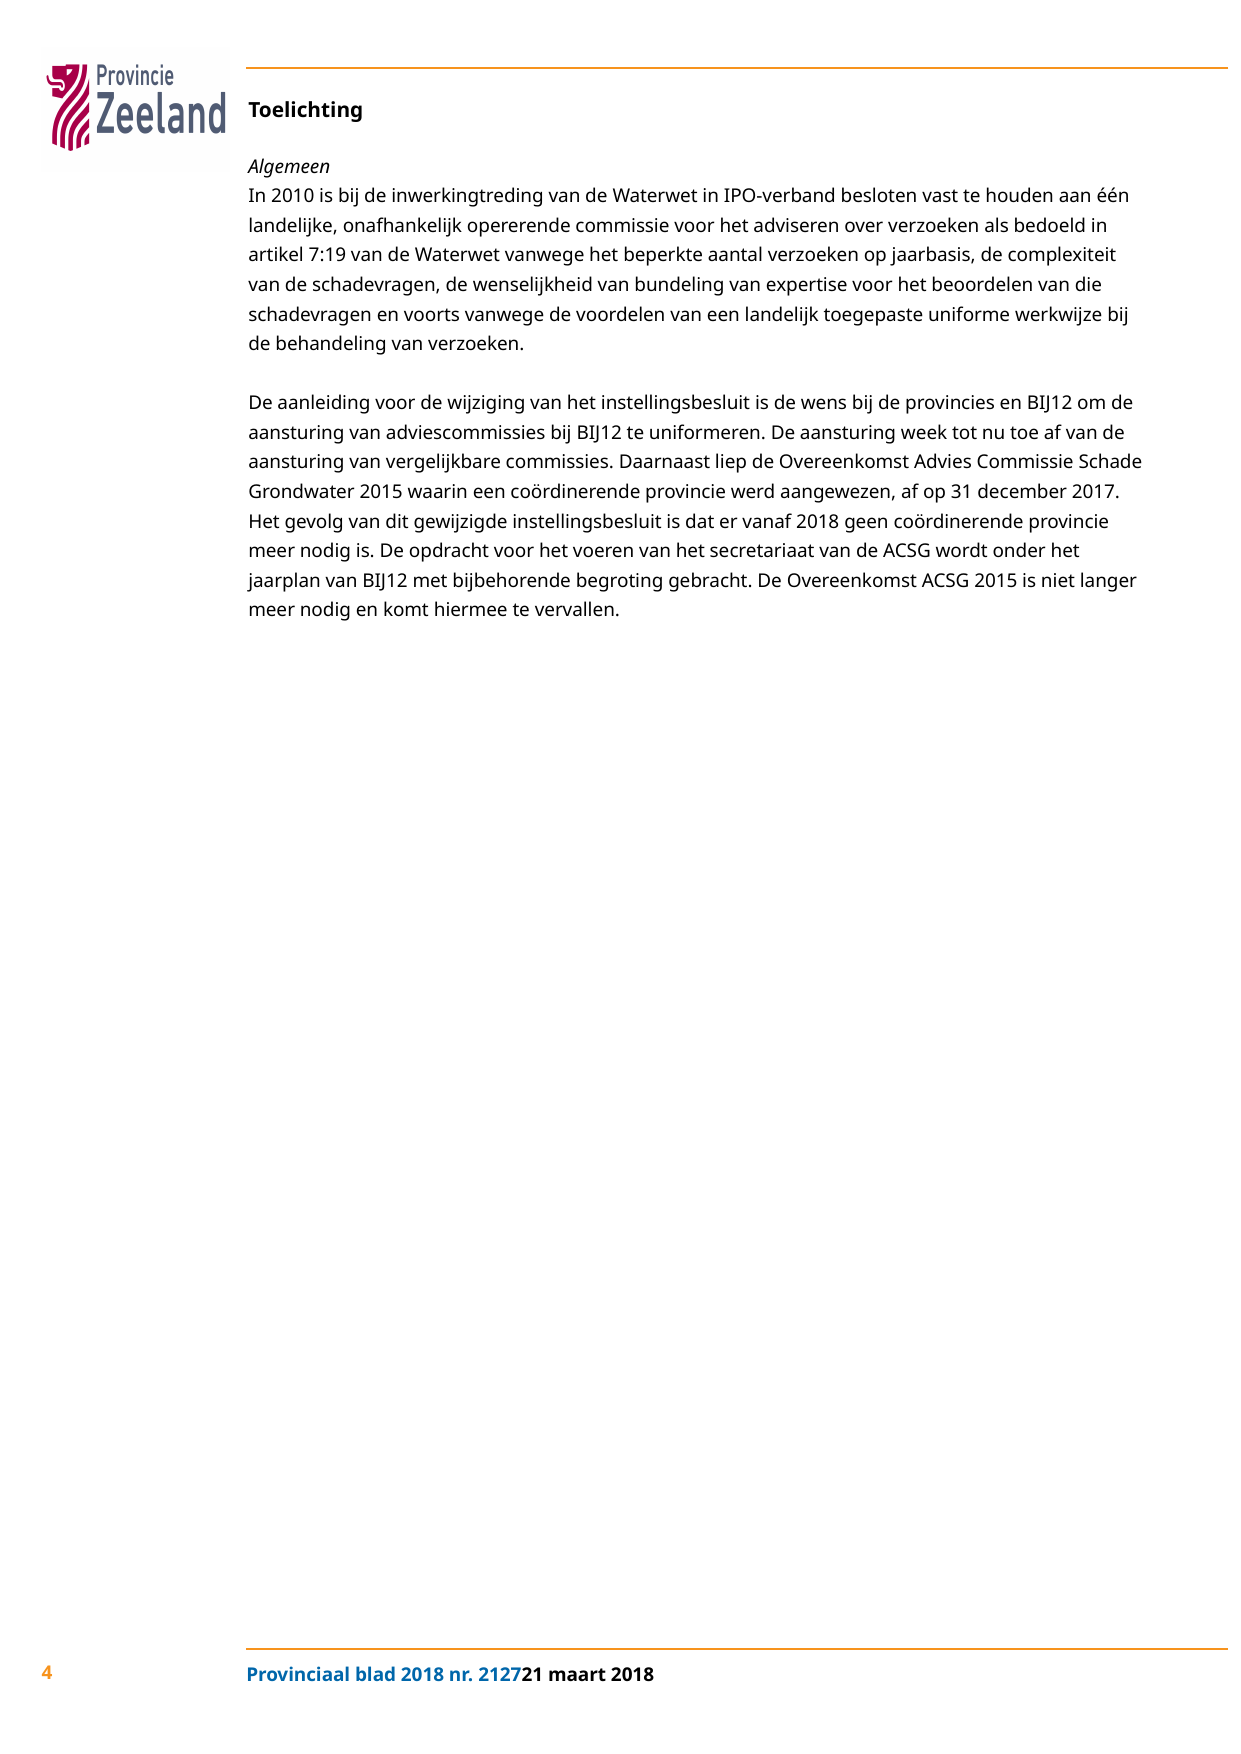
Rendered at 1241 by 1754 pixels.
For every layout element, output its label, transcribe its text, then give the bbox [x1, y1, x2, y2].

text Toelichting [248, 95, 1152, 123]
text De aanleiding voor de wijziging van het instellingsbesluit is de wens bij de provincies en BIJ12 om de aansturing van adviescommissies bij BIJ12 te uniformeren. De aansturing week tot nu toe af van de aansturing van vergelijkbare commissies. Daarnaast liep de Overeenkomst Advies Commissie Schade Grondwater 2015 waarin een coördinerende provincie werd aangewezen, af op 31 december 2017. [248, 389, 1152, 504]
text In 2010 is bij de inwerkingtreding van de Waterwet in IPO-verband besloten vast te houden aan één landelijke, onafhankelijk opererende commissie voor het adviseren over verzoeken als bedoeld in artikel 7:19 van de Waterwet vanwege het beperkte aantal verzoeken op jaarbasis, de complexiteit van de schadevragen, de wenselijkheid van bundeling van expertise voor het beoordelen van die schadevragen en voorts vanwege de voordelen van een landelijk toegepaste uniforme werkwijze bij de behandeling van verzoeken. [248, 182, 1152, 356]
text Het gevolg van dit gewijzigde instellingsbesluit is dat er vanaf 2018 geen coördinerende provincie meer nodig is. De opdracht voor het voeren van het secretariaat van de ACSG wordt onder het jaarplan van BIJ12 met bijbehorende begroting gebracht. De Overeenkomst ACSG 2015 is niet langer meer nodig en komt hiermee te vervallen. [248, 508, 1152, 622]
text Algemeen [248, 153, 1152, 179]
picture [41, 47, 231, 172]
